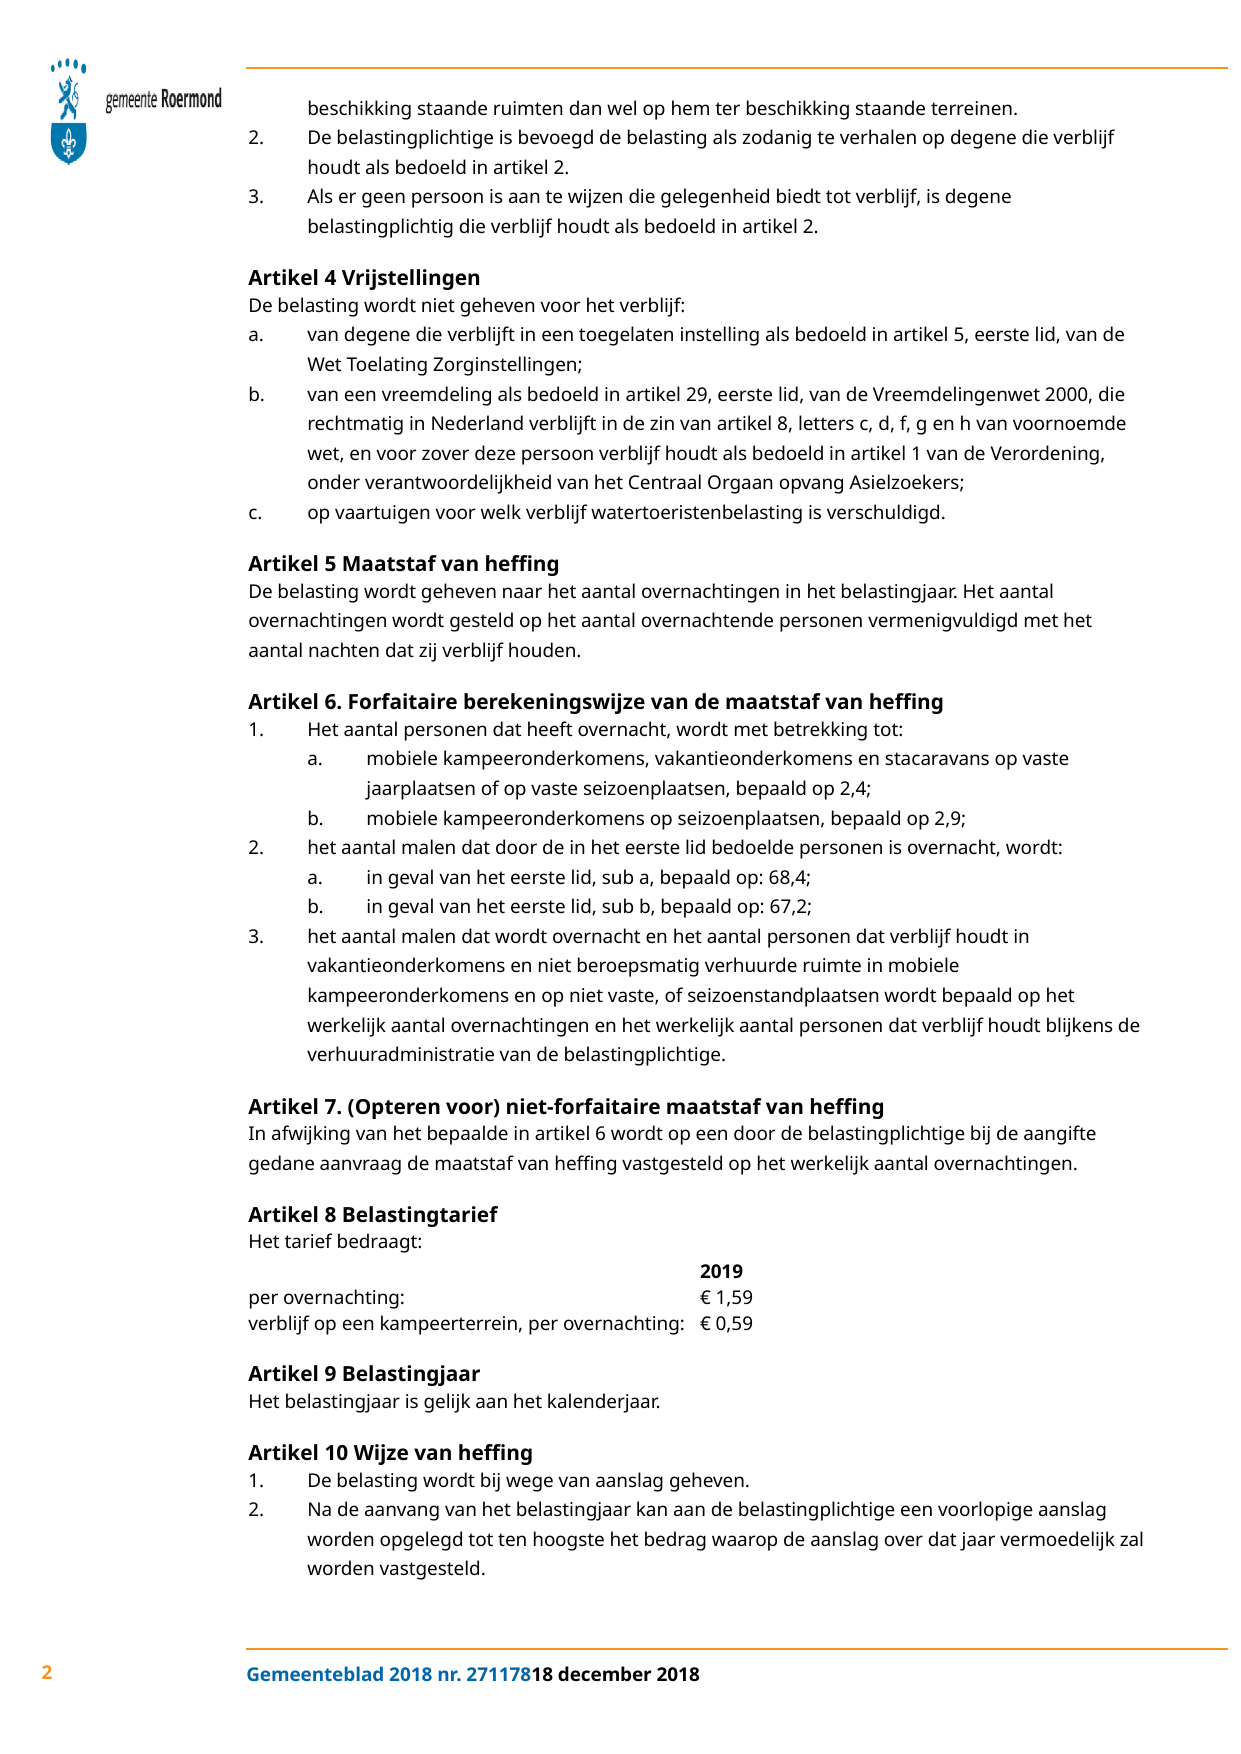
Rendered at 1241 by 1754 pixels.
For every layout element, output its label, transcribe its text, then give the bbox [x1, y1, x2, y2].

list het aantal malen dat door de in het eerste lid bedoelde personen is overnacht, wordt: [248, 834, 1152, 860]
picture [41, 47, 231, 172]
text Artikel 4 Vrijstellingen [248, 263, 1152, 292]
text Artikel 10 Wijze van heffing [248, 1438, 1152, 1467]
list van degene die verblijft in een toegelaten instelling als bedoeld in artikel 5, eerste lid, van de Wet Toelating Zorginstellingen; [248, 322, 1152, 377]
list beschikking staande ruimten dan wel op hem ter beschikking staande terreinen. [248, 95, 1152, 121]
text De belasting wordt geheven naar het aantal overnachtingen in het belastingjaar. Het aantal overnachtingen wordt gesteld op het aantal overnachtende personen vermenigvuldigd met het aantal nachten dat zij verblijf houden. [248, 578, 1152, 663]
list in geval van het eerste lid, sub b, bepaald op: 67,2; [307, 893, 1152, 919]
list mobiele kampeeronderkomens op seizoenplaatsen, bepaald op 2,9; [307, 805, 1152, 830]
list mobiele kampeeronderkomens, vakantieonderkomens en stacaravans op vaste jaarplaatsen of op vaste seizoenplaatsen, bepaald op 2,4; [307, 746, 1152, 801]
text In afwijking van het bepaalde in artikel 6 wordt op een door de belastingplichtige bij de aangifte gedane aanvraag de maatstaf van heffing vastgesteld op het werkelijk aantal overnachtingen. [248, 1120, 1152, 1176]
list De belasting wordt bij wege van aanslag geheven. [248, 1467, 1152, 1493]
list het aantal malen dat wordt overnacht en het aantal personen dat verblijf houdt in vakantieonderkomens en niet beroepsmatig verhuurde ruimte in mobiele kampeeronderkomens en op niet vaste, of seizoenstandplaatsen wordt bepaald op het werkelijk aantal overnachtingen en het werkelijk aantal personen dat verblijf houdt blijkens de verhuuradministratie van de belastingplichtige. [248, 923, 1152, 1067]
text Artikel 5 Maatstaf van heffing [248, 549, 1152, 578]
table_header 2019 [700, 1258, 1152, 1284]
list Als er geen persoon is aan te wijzen die gelegenheid biedt tot verblijf, is degene belastingplichtig die verblijf houdt als bedoeld in artikel 2. [248, 183, 1152, 239]
text Artikel 9 Belastingjaar [248, 1359, 1152, 1388]
table_cell per overnachting: [248, 1284, 700, 1310]
table_cell verblijf op een kampeerterrein, per overnachting: [248, 1310, 700, 1336]
table_cell € 0,59 [700, 1310, 1152, 1336]
list in geval van het eerste lid, sub a, bepaald op: 68,4; [307, 864, 1152, 889]
text Het belastingjaar is gelijk aan het kalenderjaar. [248, 1388, 1152, 1414]
list Het aantal personen dat heeft overnacht, wordt met betrekking tot: [248, 716, 1152, 742]
list op vaartuigen voor welk verblijf watertoeristenbelasting is verschuldigd. [248, 499, 1152, 525]
text Het tarief bedraagt: [248, 1229, 1152, 1254]
list van een vreemdeling als bedoeld in artikel 29, eerste lid, van de Vreemdelingenwet 2000, die rechtmatig in Nederland verblijft in de zin van artikel 8, letters c, d, f, g en h van voornoemde wet, en voor zover deze persoon verblijf houdt als bedoeld in artikel 1 van de Verordening, onder verantwoordelijkheid van het Centraal Orgaan opvang Asielzoekers; [248, 381, 1152, 495]
text Artikel 7. (Opteren voor) niet-forfaitaire maatstaf van heffing [248, 1092, 1152, 1120]
list De belastingplichtige is bevoegd de belasting als zodanig te verhalen op degene die verblijf houdt als bedoeld in artikel 2. [248, 124, 1152, 180]
list Na de aanvang van het belastingjaar kan aan de belastingplichtige een voorlopige aanslag worden opgelegd tot ten hoogste het bedrag waarop de aanslag over dat jaar vermoedelijk zal worden vastgesteld. [248, 1496, 1152, 1581]
text Artikel 6. Forfaitaire berekeningswijze van de maatstaf van heffing [248, 687, 1152, 716]
table_header [248, 1258, 700, 1284]
text Artikel 8 Belastingtarief [248, 1200, 1152, 1229]
text De belasting wordt niet geheven voor het verblijf: [248, 292, 1152, 318]
table_cell € 1,59 [700, 1284, 1152, 1310]
